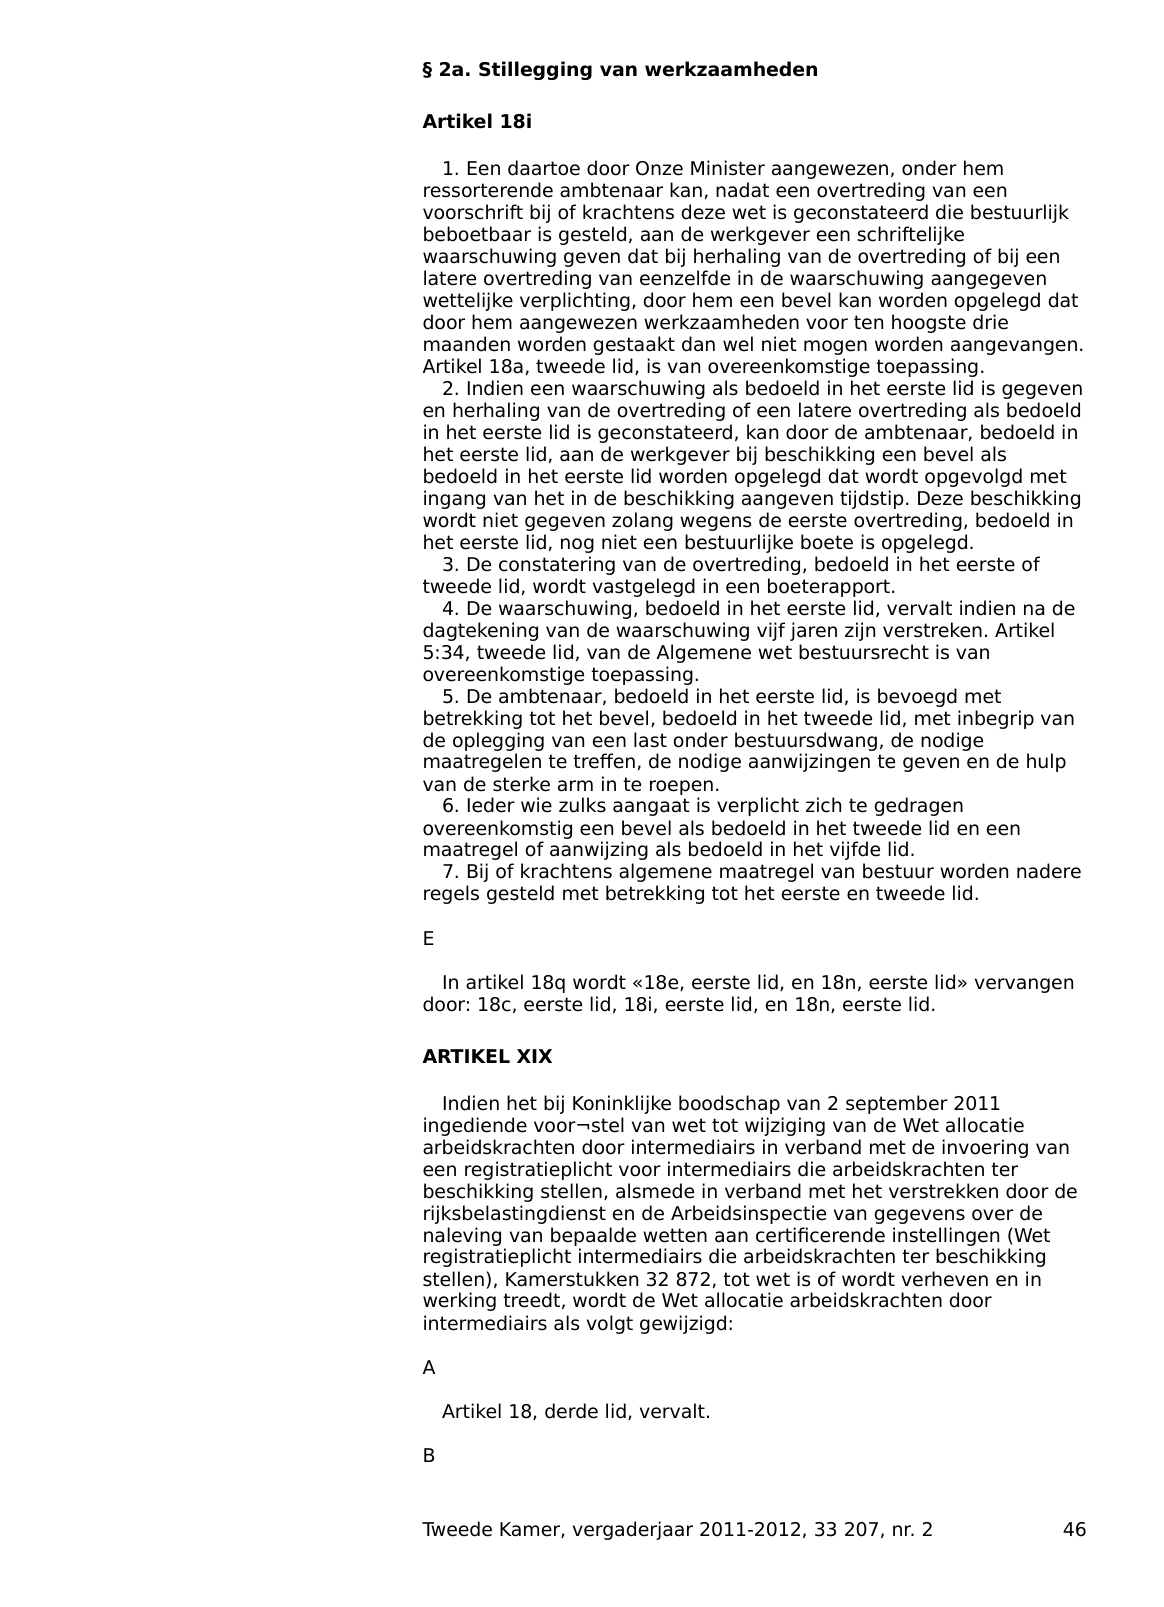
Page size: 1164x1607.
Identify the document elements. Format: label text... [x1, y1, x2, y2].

text 4. De waarschuwing, bedoeld in het eerste lid, vervalt indien na de dagtekening van de waarschuwing vijf jaren zijn verstreken. Artikel 5:34, tweede lid, van de Algemene wet bestuursrecht is van overeenkomstige toepassing. [422, 598, 1087, 686]
text Indien het bij Koninklijke boodschap van 2 september 2011 ingediende voor¬stel van wet tot wijziging van de Wet allocatie arbeidskrachten door intermediairs in verband met de invoering van een registratieplicht voor intermediairs die arbeidskrachten ter beschikking stellen, alsmede in verband met het verstrekken door de rijksbelastingdienst en de Arbeidsinspectie van gegevens over de naleving van bepaalde wetten aan certificerende instellingen (Wet registratieplicht intermediairs die arbeidskrachten ter beschikking stellen), Kamerstukken 32 872, tot wet is of wordt verheven en in werking treedt, wordt de Wet allocatie arbeidskrachten door intermediairs als volgt gewijzigd: [422, 1093, 1087, 1334]
subtitle § 2a. Stillegging van werkzaamheden [422, 59, 1087, 81]
text Artikel 18, derde lid, vervalt. [422, 1401, 1087, 1423]
text 6. Ieder wie zulks aangaat is verplicht zich te gedragen overeenkomstig een bevel als bedoeld in het tweede lid en een maatregel of aanwijzing als bedoeld in het vijfde lid. [422, 795, 1087, 861]
text A [422, 1357, 1087, 1378]
text E [422, 927, 1087, 949]
text 7. Bij of krachtens algemene maatregel van bestuur worden nadere regels gesteld met betrekking tot het eerste en tweede lid. [422, 861, 1087, 905]
text In artikel 18q wordt «18e, eerste lid, en 18n, eerste lid» vervangen door: 18c, eerste lid, 18i, eerste lid, en 18n, eerste lid. [422, 972, 1087, 1016]
text 3. De constatering van de overtreding, bedoeld in het eerste of tweede lid, wordt vastgelegd in een boeterapport. [422, 554, 1087, 598]
subtitle ARTIKEL XIX [422, 1046, 1087, 1068]
text 5. De ambtenaar, bedoeld in het eerste lid, is bevoegd met betrekking tot het bevel, bedoeld in het tweede lid, met inbegrip van de oplegging van een last onder bestuursdwang, de nodige maatregelen te treffen, de nodige aanwijzingen te geven en de hulp van de sterke arm in te roepen. [422, 686, 1087, 795]
text B [422, 1445, 1087, 1467]
text 2. Indien een waarschuwing als bedoeld in het eerste lid is gegeven en herhaling van de overtreding of een latere overtreding als bedoeld in het eerste lid is geconstateerd, kan door de ambtenaar, bedoeld in het eerste lid, aan de werkgever bij beschikking een bevel als bedoeld in het eerste lid worden opgelegd dat wordt opgevolgd met ingang van het in de beschikking aangeven tijdstip. Deze beschikking wordt niet gegeven zolang wegens de eerste overtreding, bedoeld in het eerste lid, nog niet een bestuurlijke boete is opgelegd. [422, 378, 1087, 554]
subtitle Artikel 18i [422, 111, 1087, 133]
text 1. Een daartoe door Onze Minister aangewezen, onder hem ressorterende ambtenaar kan, nadat een overtreding van een voorschrift bij of krachtens deze wet is geconstateerd die bestuurlijk beboetbaar is gesteld, aan de werkgever een schriftelijke waarschuwing geven dat bij herhaling van de overtreding of bij een latere overtreding van eenzelfde in de waarschuwing aangegeven wettelijke verplichting, door hem een bevel kan worden opgelegd dat door hem aangewezen werkzaamheden voor ten hoogste drie maanden worden gestaakt dan wel niet mogen worden aangevangen. Artikel 18a, tweede lid, is van overeenkomstige toepassing. [422, 158, 1087, 378]
